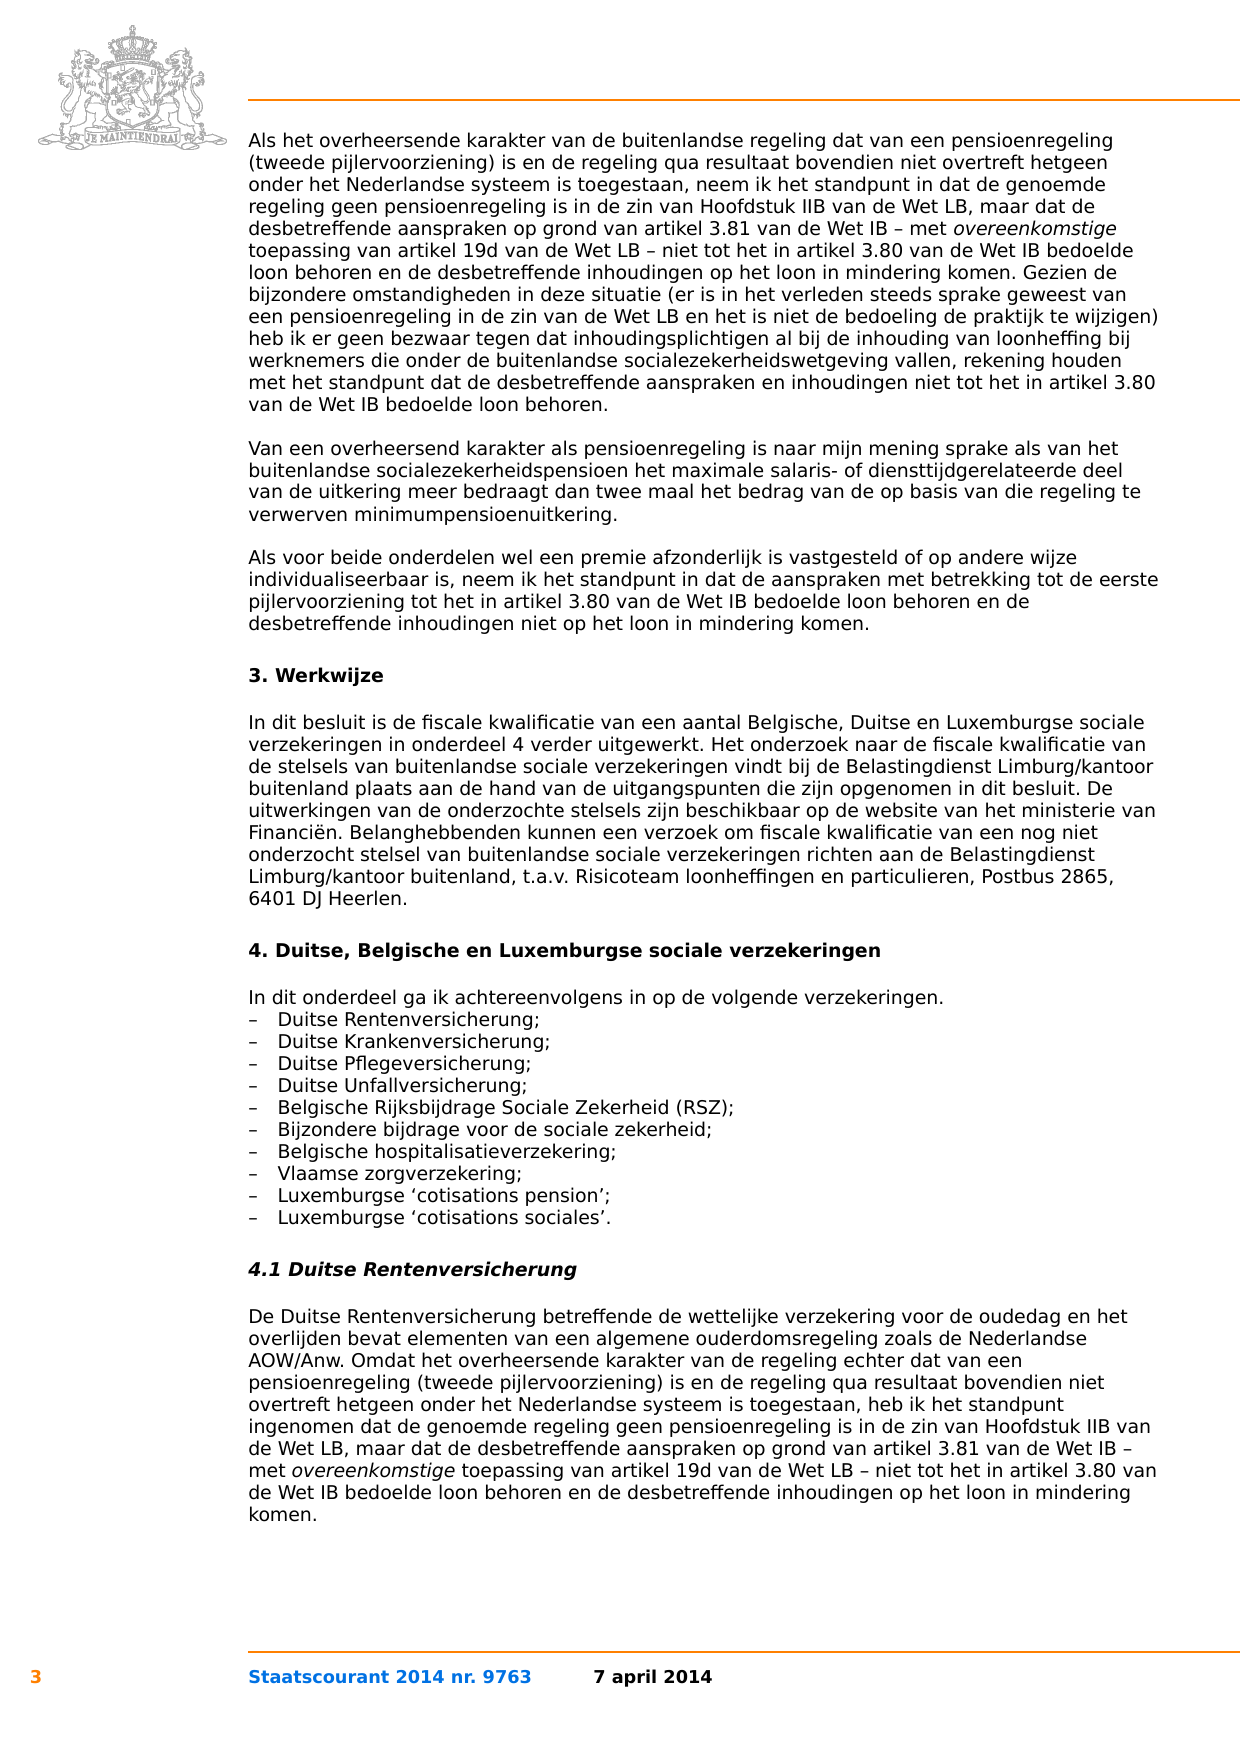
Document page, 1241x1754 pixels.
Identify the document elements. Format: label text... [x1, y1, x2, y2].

text – Luxemburgse ‘cotisations pension’; [248, 1185, 1163, 1207]
text – Duitse Pflegeversicherung; [248, 1053, 1163, 1075]
text In dit onderdeel ga ik achtereenvolgens in op de volgende verzekeringen. [248, 987, 1163, 1009]
subtitle 4. Duitse, Belgische en Luxemburgse sociale verzekeringen [248, 940, 1163, 962]
picture [38, 25, 227, 150]
text De Duitse Rentenversicherung betreffende de wettelijke verzekering voor de oudedag en het overlijden bevat elementen van een algemene ouderdomsregeling zoals de Nederlandse AOW/Anw. Omdat het overheersende karakter van de regeling echter dat van een pensioenregeling (tweede pijlervoorziening) is en de regeling qua resultaat bovendien niet overtreft hetgeen onder het Nederlandse systeem is toegestaan, heb ik het standpunt ingenomen dat de genoemde regeling geen pensioenregeling is in de zin van Hoofdstuk IIB van de Wet LB, maar dat de desbetreffende aanspraken op grond van artikel 3.81 van de Wet IB – met overeenkomstige toepassing van artikel 19d van de Wet LB – niet tot het in artikel 3.80 van de Wet IB bedoelde loon behoren en de desbetreffende inhoudingen op het loon in mindering komen. [248, 1306, 1163, 1526]
text – Belgische hospitalisatieverzekering; [248, 1141, 1163, 1163]
text – Duitse Rentenversicherung; [248, 1009, 1163, 1031]
text In dit besluit is de fiscale kwalificatie van een aantal Belgische, Duitse en Luxemburgse sociale verzekeringen in onderdeel 4 verder uitgewerkt. Het onderzoek naar de fiscale kwalificatie van de stelsels van buitenlandse sociale verzekeringen vindt bij de Belastingdienst Limburg/kantoor buitenland plaats aan de hand van de uitgangspunten die zijn opgenomen in dit besluit. De uitwerkingen van de onderzochte stelsels zijn beschikbaar op de website van het ministerie van Financiën. Belanghebbenden kunnen een verzoek om fiscale kwalificatie van een nog niet onderzocht stelsel van buitenlandse sociale verzekeringen richten aan de Belastingdienst Limburg/kantoor buitenland, t.a.v. Risicoteam loonheffingen en particulieren, Postbus 2865, 6401 DJ Heerlen. [248, 712, 1163, 910]
text – Vlaamse zorgverzekering; [248, 1163, 1163, 1185]
text Als voor beide onderdelen wel een premie afzonderlijk is vastgesteld of op andere wijze individualiseerbaar is, neem ik het standpunt in dat de aanspraken met betrekking tot de eerste pijlervoorziening tot het in artikel 3.80 van de Wet IB bedoelde loon behoren en de desbetreffende inhoudingen niet op het loon in mindering komen. [248, 547, 1163, 635]
text – Duitse Unfallversicherung; [248, 1075, 1163, 1097]
text – Duitse Krankenversicherung; [248, 1031, 1163, 1053]
text – Luxemburgse ‘cotisations sociales’. [248, 1207, 1163, 1229]
subtitle 3. Werkwijze [248, 665, 1163, 687]
text Van een overheersend karakter als pensioenregeling is naar mijn mening sprake als van het buitenlandse socialezekerheidspensioen het maximale salaris- of diensttijdgerelateerde deel van de uitkering meer bedraagt dan twee maal het bedrag van de op basis van die regeling te verwerven minimumpensioenuitkering. [248, 437, 1163, 525]
text – Bijzondere bijdrage voor de sociale zekerheid; [248, 1119, 1163, 1141]
text Als het overheersende karakter van de buitenlandse regeling dat van een pensioenregeling (tweede pijlervoorziening) is en de regeling qua resultaat bovendien niet overtreft hetgeen onder het Nederlandse systeem is toegestaan, neem ik het standpunt in dat de genoemde regeling geen pensioenregeling is in de zin van Hoofdstuk IIB van de Wet LB, maar dat de desbetreffende aanspraken op grond van artikel 3.81 van de Wet IB – met overeenkomstige toepassing van artikel 19d van de Wet LB – niet tot het in artikel 3.80 van de Wet IB bedoelde loon behoren en de desbetreffende inhoudingen op het loon in mindering komen. Gezien de bijzondere omstandigheden in deze situatie (er is in het verleden steeds sprake geweest van een pensioenregeling in de zin van de Wet LB en het is niet de bedoeling de praktijk te wijzigen) heb ik er geen bezwaar tegen dat inhoudingsplichtigen al bij de inhouding van loonheffing bij werknemers die onder de buitenlandse socialezekerheidswetgeving vallen, rekening houden met het standpunt dat de desbetreffende aanspraken en inhoudingen niet tot het in artikel 3.80 van de Wet IB bedoelde loon behoren. [248, 130, 1163, 416]
text – Belgische Rijksbijdrage Sociale Zekerheid (RSZ); [248, 1097, 1163, 1119]
subtitle 4.1 Duitse Rentenversicherung [248, 1259, 1163, 1281]
